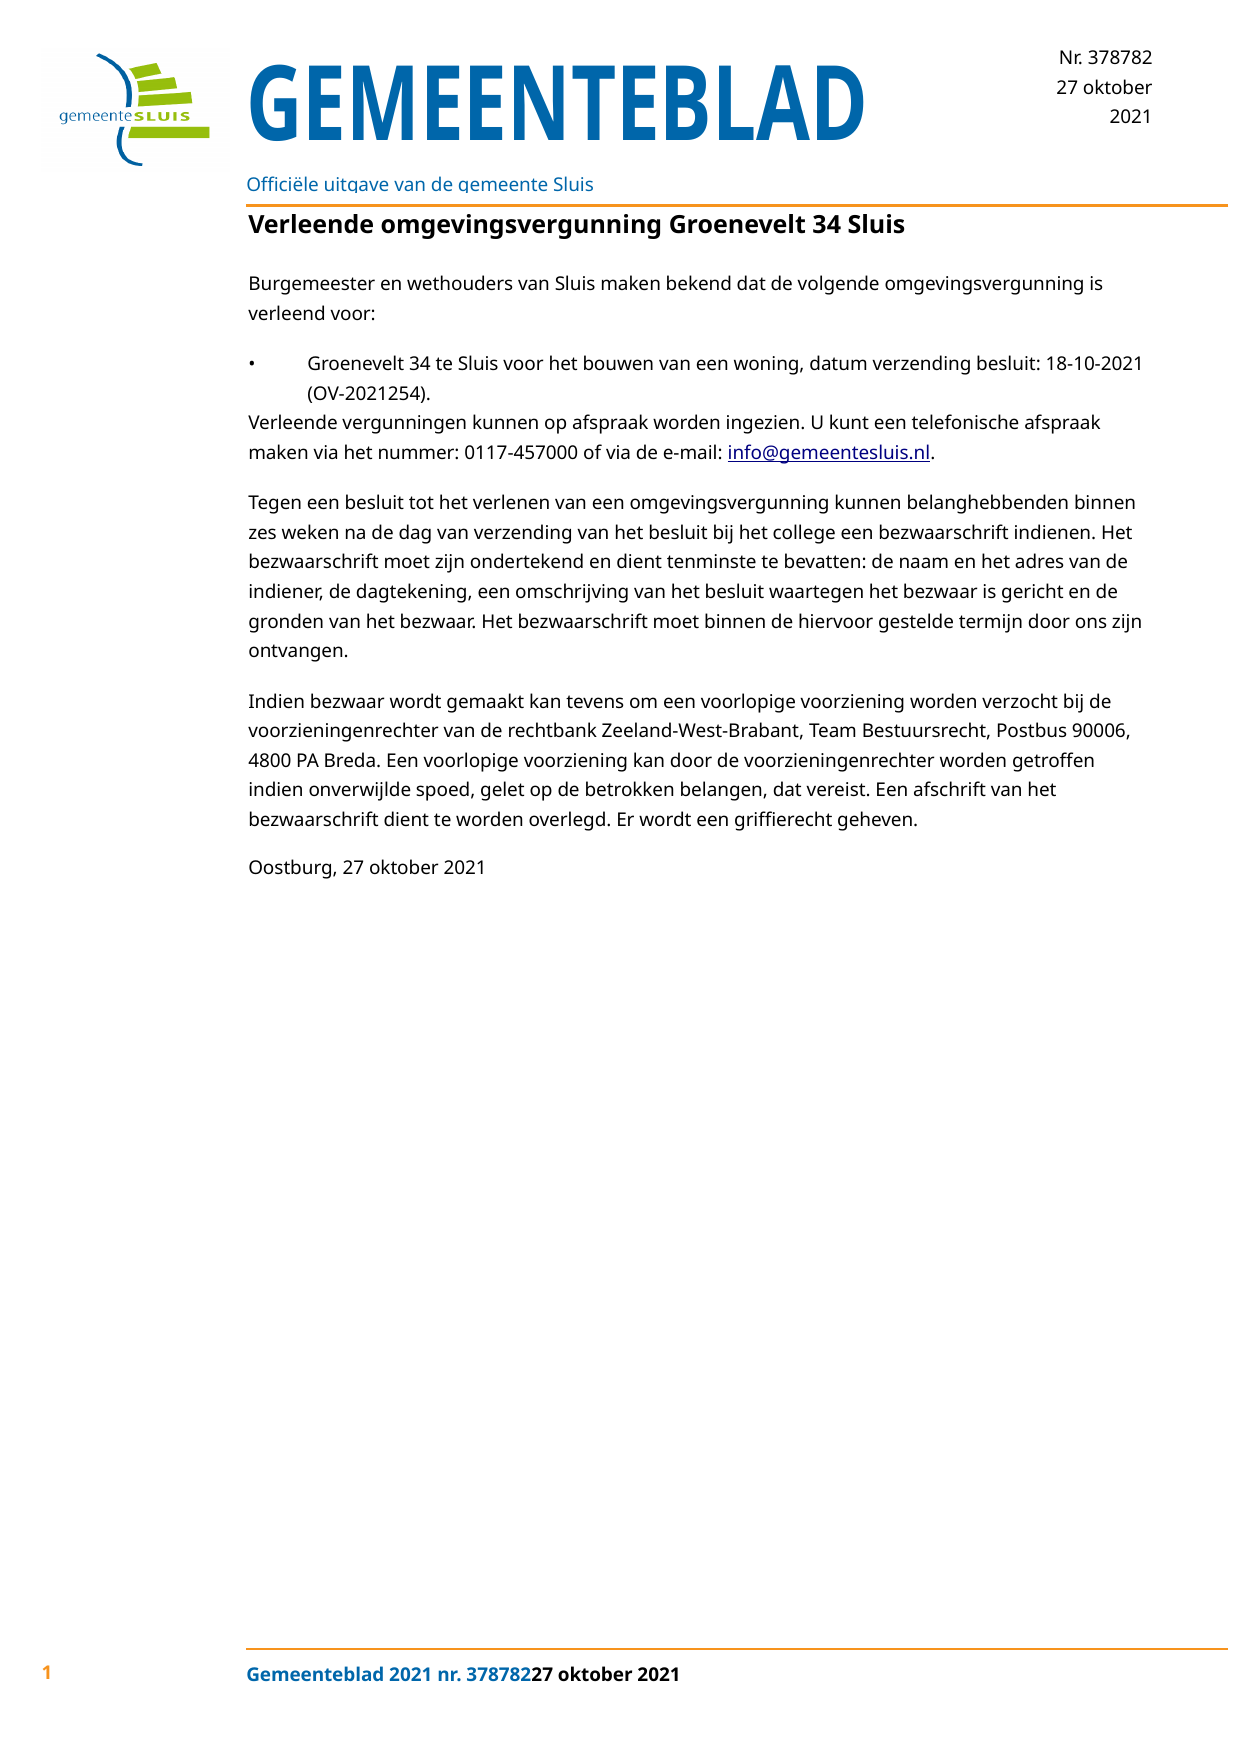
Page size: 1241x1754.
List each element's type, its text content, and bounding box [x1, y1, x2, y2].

text Burgemeester en wethouders van Sluis maken bekend dat de volgende omgevingsvergunning is verleend voor: [248, 270, 1152, 326]
text Oostburg, 27 oktober 2021 [248, 854, 1152, 880]
text Indien bezwaar wordt gemaakt kan tevens om een voorlopige voorziening worden verzocht bij de voorzieningenrechter van de rechtbank Zeeland-West-Brabant, Team Bestuursrecht, Postbus 90006, 4800 PA Breda. Een voorlopige voorziening kan door de voorzieningenrechter worden getroffen indien onverwijlde spoed, gelet op de betrokken belangen, dat vereist. Een afschrift van het bezwaarschrift dient te worden overlegd. Er wordt een griffierecht geheven. [248, 688, 1152, 832]
list Groenevelt 34 te Sluis voor het bouwen van een woning, datum verzending besluit: 18-10-2021 (OV-2021254). [248, 350, 1152, 406]
text Verleende omgevingsvergunning Groenevelt 34 Sluis [248, 207, 1152, 241]
picture [41, 47, 231, 172]
text Verleende vergunningen kunnen op afspraak worden ingezien. U kunt een telefonische afspraak maken via het nummer: 0117-457000 of via de e-mail: info@gemeentesluis.nl. [248, 409, 1152, 465]
text Tegen een besluit tot het verlenen van een omgevingsvergunning kunnen belanghebbenden binnen zes weken na de dag van verzending van het besluit bij het college een bezwaarschrift indienen. Het bezwaarschrift moet zijn ondertekend en dient tenminste te bevatten: de naam en het adres van de indiener, de dagtekening, een omschrijving van het besluit waartegen het bezwaar is gericht en de gronden van het bezwaar. Het bezwaarschrift moet binnen de hiervoor gestelde termijn door ons zijn ontvangen. [248, 489, 1152, 663]
